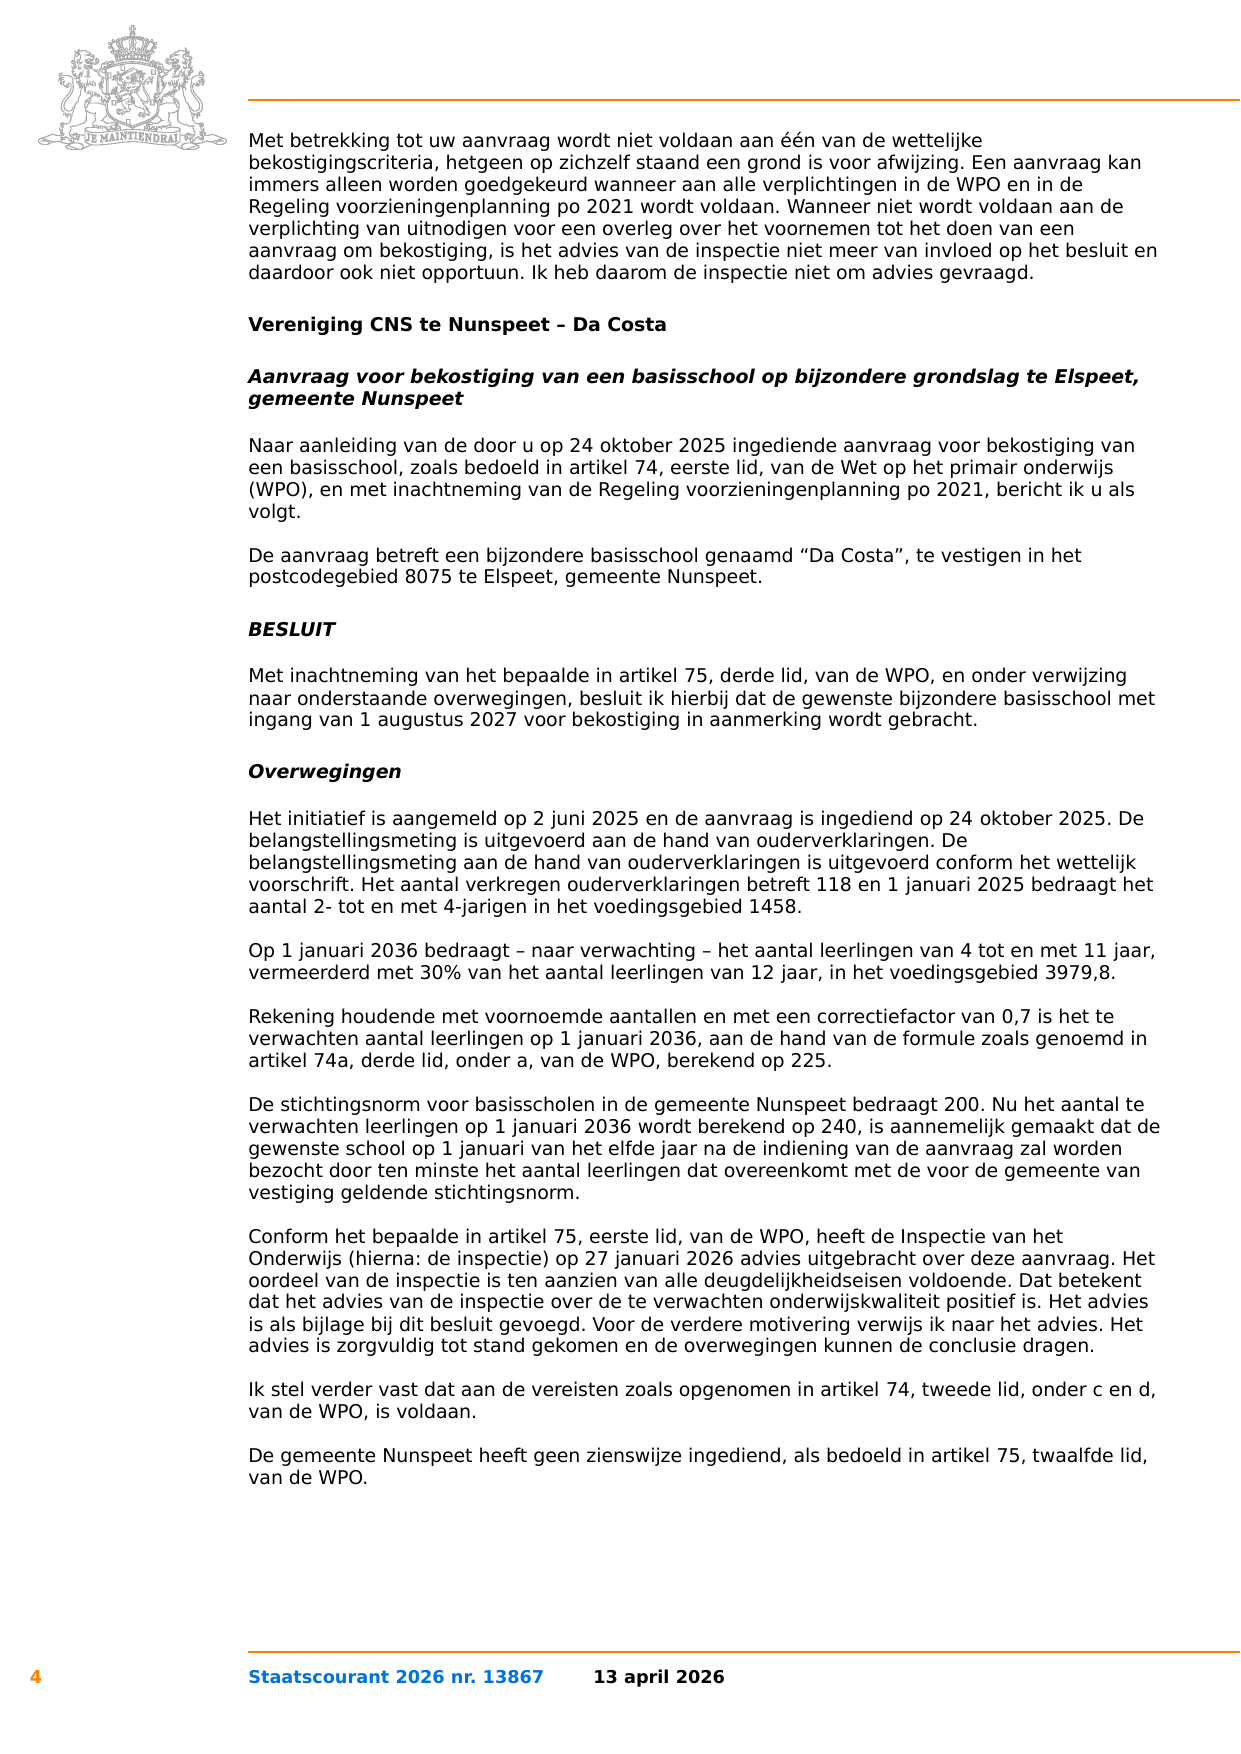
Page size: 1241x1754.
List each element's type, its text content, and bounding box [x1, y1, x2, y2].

subtitle Vereniging CNS te Nunspeet – Da Costa [248, 314, 1163, 336]
text Naar aanleiding van de door u op 24 oktober 2025 ingediende aanvraag voor bekostiging van een basisschool, zoals bedoeld in artikel 74, eerste lid, van de Wet op het primair onderwijs (WPO), en met inachtneming van de Regeling voorzieningenplanning po 2021, bericht ik u als volgt. [248, 435, 1163, 523]
subtitle Overwegingen [248, 761, 1163, 783]
subtitle Aanvraag voor bekostiging van een basisschool op bijzondere grondslag te Elspeet, gemeente Nunspeet [248, 366, 1163, 410]
text Rekening houdende met voornoemde aantallen en met een correctiefactor van 0,7 is het te verwachten aantal leerlingen op 1 januari 2036, aan de hand van de formule zoals genoemd in artikel 74a, derde lid, onder a, van de WPO, berekend op 225. [248, 1006, 1163, 1072]
text Op 1 januari 2036 bedraagt – naar verwachting – het aantal leerlingen van 4 tot en met 11 jaar, vermeerderd met 30% van het aantal leerlingen van 12 jaar, in het voedingsgebied 3979,8. [248, 940, 1163, 984]
text Met betrekking tot uw aanvraag wordt niet voldaan aan één van de wettelijke bekostigingscriteria, hetgeen op zichzelf staand een grond is voor afwijzing. Een aanvraag kan immers alleen worden goedgekeurd wanneer aan alle verplichtingen in de WPO en in de Regeling voorzieningenplanning po 2021 wordt voldaan. Wanneer niet wordt voldaan aan de verplichting van uitnodigen voor een overleg over het voornemen tot het doen van een aanvraag om bekostiging, is het advies van de inspectie niet meer van invloed op het besluit en daardoor ook niet opportuun. Ik heb daarom de inspectie niet om advies gevraagd. [248, 130, 1163, 284]
text Conform het bepaalde in artikel 75, eerste lid, van de WPO, heeft de Inspectie van het Onderwijs (hierna: de inspectie) op 27 januari 2026 advies uitgebracht over deze aanvraag. Het oordeel van de inspectie is ten aanzien van alle deugdelijkheidseisen voldoende. Dat betekent dat het advies van de inspectie over de te verwachten onderwijskwaliteit positief is. Het advies is als bijlage bij dit besluit gevoegd. Voor de verdere motivering verwijs ik naar het advies. Het advies is zorgvuldig tot stand gekomen en de overwegingen kunnen de conclusie dragen. [248, 1226, 1163, 1357]
text Het initiatief is aangemeld op 2 juni 2025 en de aanvraag is ingediend op 24 oktober 2025. De belangstellingsmeting is uitgevoerd aan de hand van ouderverklaringen. De belangstellingsmeting aan de hand van ouderverklaringen is uitgevoerd conform het wettelijk voorschrift. Het aantal verkregen ouderverklaringen betreft 118 en 1 januari 2025 bedraagt het aantal 2- tot en met 4-jarigen in het voedingsgebied 1458. [248, 808, 1163, 918]
picture [38, 25, 227, 150]
text De stichtingsnorm voor basisscholen in de gemeente Nunspeet bedraagt 200. Nu het aantal te verwachten leerlingen op 1 januari 2036 wordt berekend op 240, is aannemelijk gemaakt dat de gewenste school op 1 januari van het elfde jaar na de indiening van de aanvraag zal worden bezocht door ten minste het aantal leerlingen dat overeenkomt met de voor de gemeente van vestiging geldende stichtingsnorm. [248, 1094, 1163, 1204]
text De aanvraag betreft een bijzondere basisschool genaamd “Da Costa”, te vestigen in het postcodegebied 8075 te Elspeet, gemeente Nunspeet. [248, 544, 1163, 588]
text Met inachtneming van het bepaalde in artikel 75, derde lid, van de WPO, en onder verwijzing naar onderstaande overwegingen, besluit ik hierbij dat de gewenste bijzondere basisschool met ingang van 1 augustus 2027 voor bekostiging in aanmerking wordt gebracht. [248, 665, 1163, 731]
subtitle BESLUIT [248, 618, 1163, 640]
text Ik stel verder vast dat aan de vereisten zoals opgenomen in artikel 74, tweede lid, onder c en d, van de WPO, is voldaan. [248, 1379, 1163, 1423]
text De gemeente Nunspeet heeft geen zienswijze ingediend, als bedoeld in artikel 75, twaalfde lid, van de WPO. [248, 1445, 1163, 1489]
